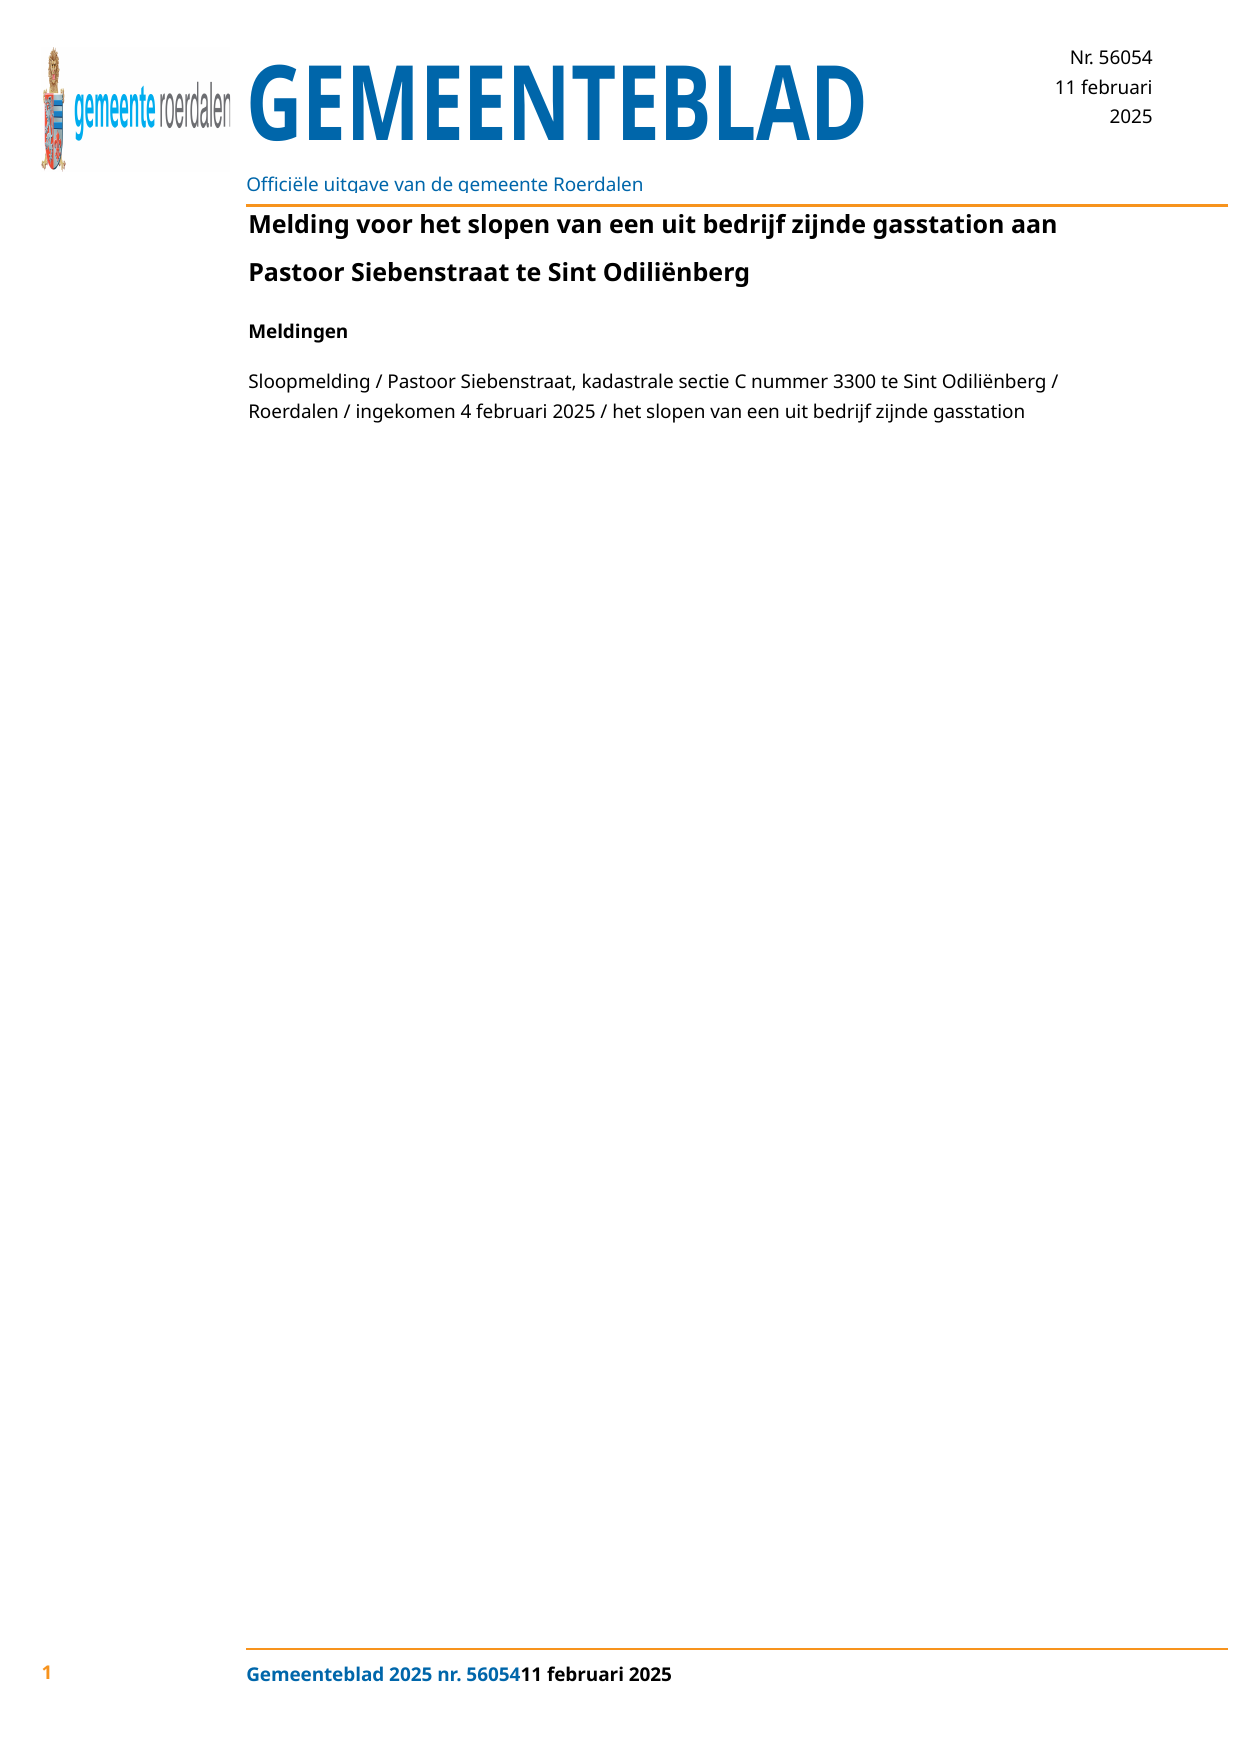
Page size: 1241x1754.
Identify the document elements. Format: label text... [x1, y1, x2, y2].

text Melding voor het slopen van een uit bedrijf zijnde gasstation aan Pastoor Siebenstraat te Sint Odiliënberg [248, 207, 1152, 288]
picture [41, 47, 231, 172]
text Sloopmelding / Pastoor Siebenstraat, kadastrale sectie C nummer 3300 te Sint Odiliënberg / Roerdalen / ingekomen 4 februari 2025 / het slopen van een uit bedrijf zijnde gasstation [248, 368, 1152, 424]
text Meldingen [248, 318, 1152, 344]
